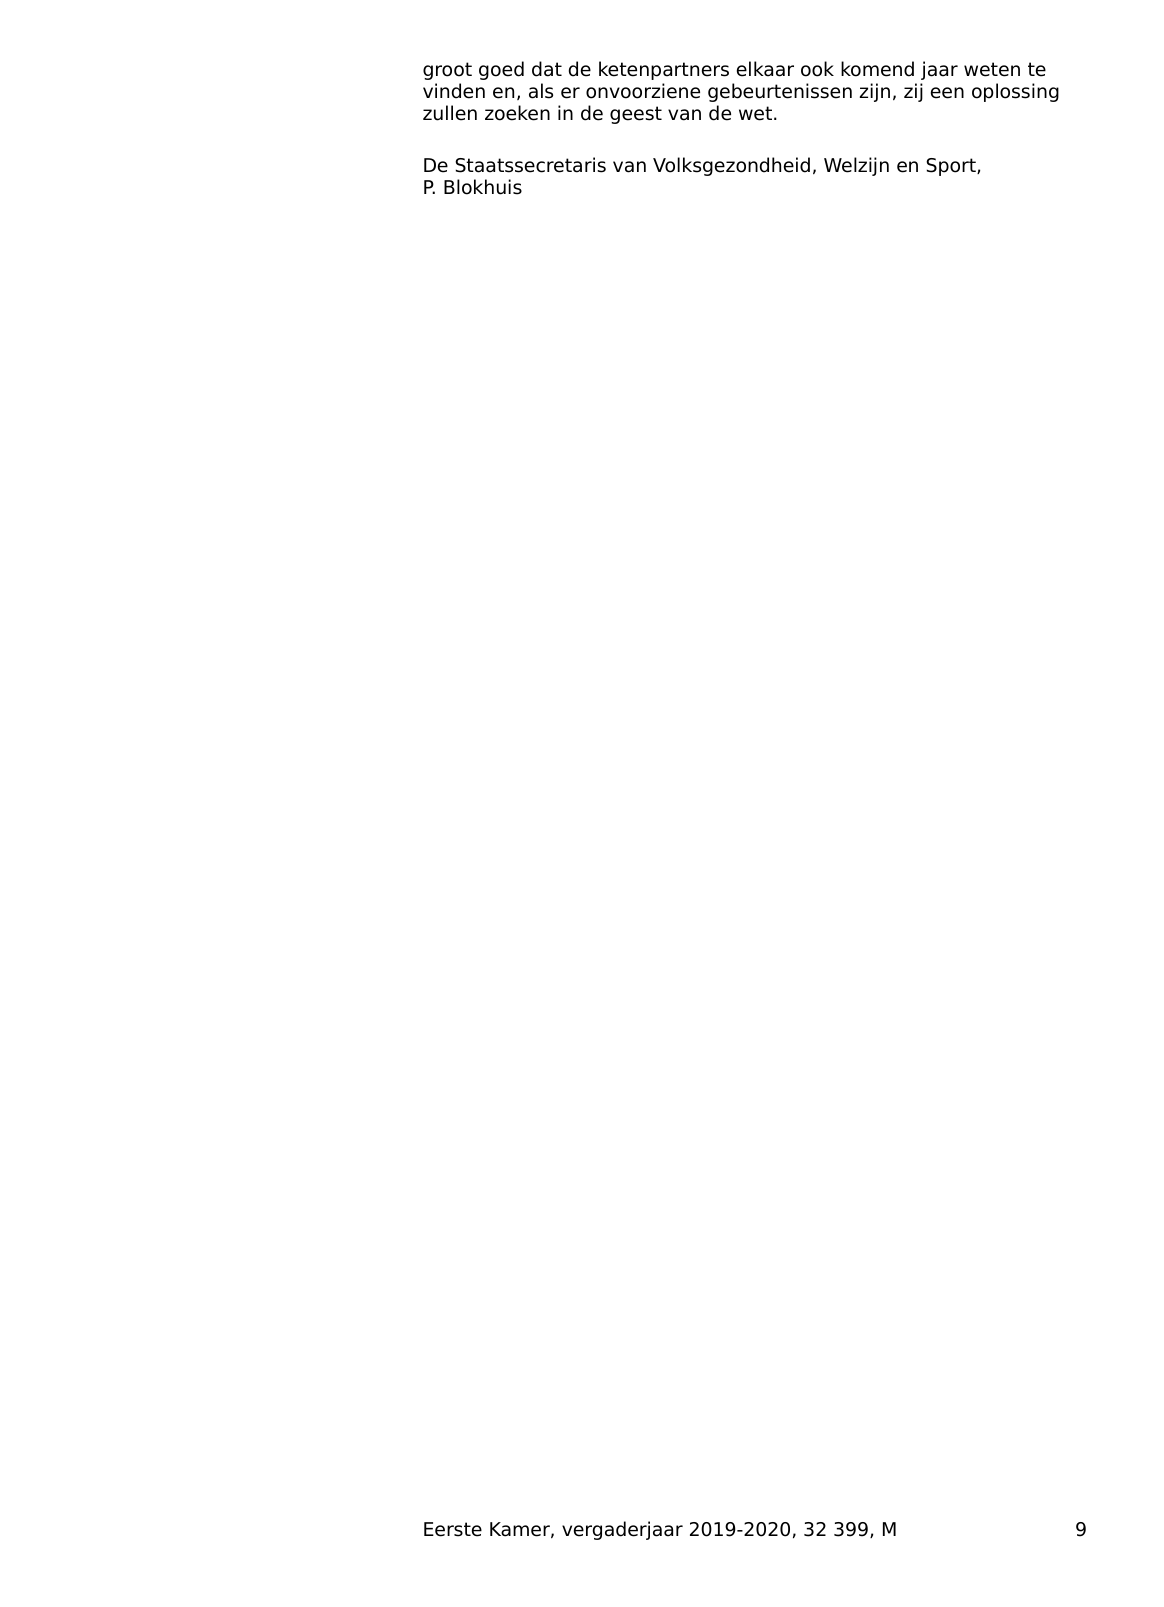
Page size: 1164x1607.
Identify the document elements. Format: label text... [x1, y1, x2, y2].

text De Staatssecretaris van Volksgezondheid, Welzijn en Sport, P. Blokhuis [422, 155, 1087, 199]
text groot goed dat de ketenpartners elkaar ook komend jaar weten te vinden en, als er onvoorziene gebeurtenissen zijn, zij een oplossing zullen zoeken in de geest van de wet. [422, 59, 1087, 125]
